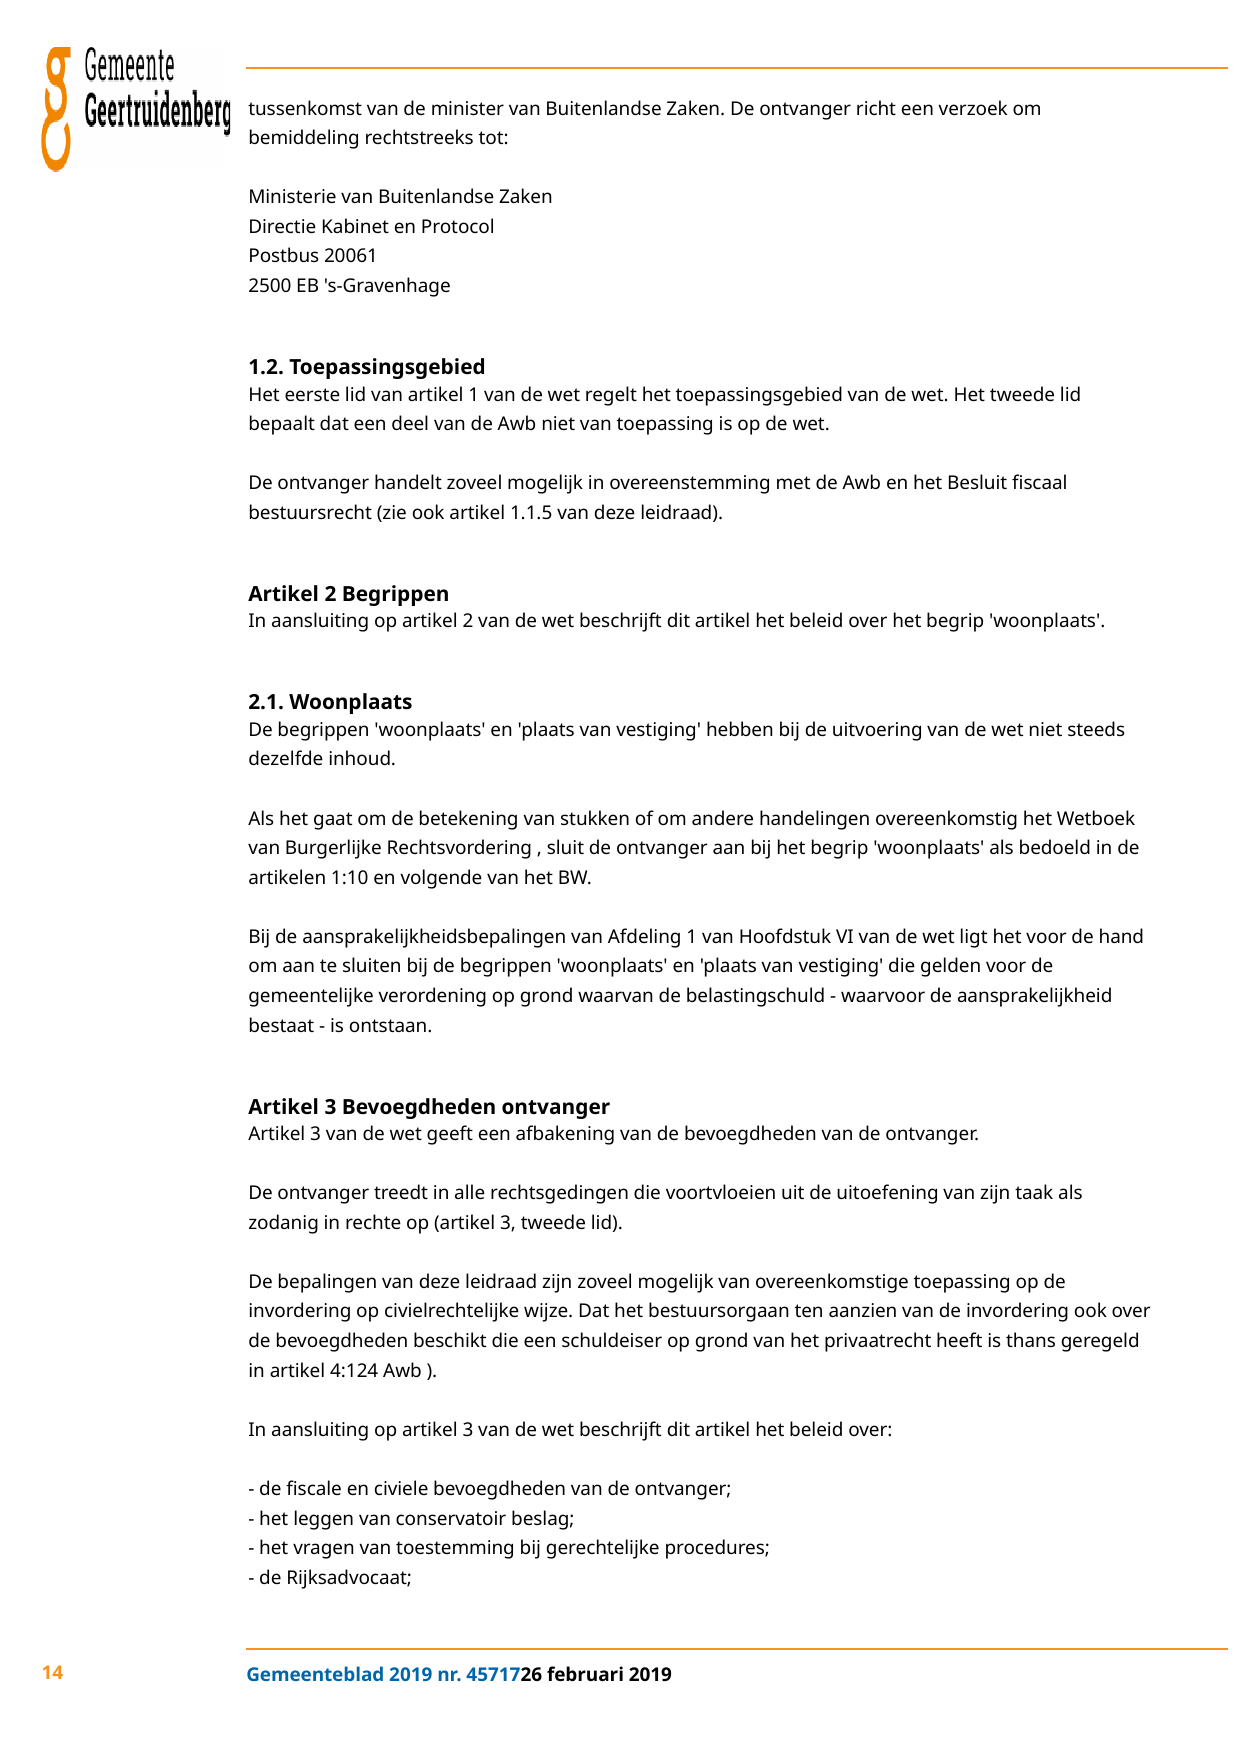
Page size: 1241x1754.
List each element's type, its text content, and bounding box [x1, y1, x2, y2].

text - het leggen van conservatoir beslag; [248, 1505, 1152, 1531]
text - de fiscale en civiele bevoegdheden van de ontvanger; [248, 1475, 1152, 1501]
text De ontvanger treedt in alle rechtsgedingen die voortvloeien uit de uitoefening van zijn taak als zodanig in rechte op (artikel 3, tweede lid). [248, 1179, 1152, 1235]
text Artikel 3 van de wet geeft een afbakening van de bevoegdheden van de ontvanger. [248, 1120, 1152, 1146]
text Artikel 2 Begrippen [248, 579, 1152, 607]
text - de Rijksadvocaat; [248, 1564, 1152, 1590]
text tussenkomst van de minister van Buitenlandse Zaken. De ontvanger richt een verzoek om bemiddeling rechtstreeks tot: [248, 95, 1152, 150]
text Het eerste lid van artikel 1 van de wet regelt het toepassingsgebied van de wet. Het tweede lid bepaalt dat een deel van de Awb niet van toepassing is op de wet. [248, 381, 1152, 436]
picture [41, 47, 231, 172]
text De bepalingen van deze leidraad zijn zoveel mogelijk van overeenkomstige toepassing op de invordering op civielrechtelijke wijze. Dat het bestuursorgaan ten aanzien van de invordering ook over de bevoegdheden beschikt die een schuldeiser op grond van het privaatrecht heeft is thans geregeld in artikel 4:124 Awb ). [248, 1268, 1152, 1383]
text In aansluiting op artikel 2 van de wet beschrijft dit artikel het beleid over het begrip 'woonplaats'. [248, 607, 1152, 633]
text De begrippen 'woonplaats' en 'plaats van vestiging' hebben bij de uitvoering van de wet niet steeds dezelfde inhoud. [248, 716, 1152, 771]
text Directie Kabinet en Protocol [248, 213, 1152, 239]
text Als het gaat om de betekening van stukken of om andere handelingen overeenkomstig het Wetboek van Burgerlijke Rechtsvordering , sluit de ontvanger aan bij het begrip 'woonplaats' als bedoeld in de artikelen 1:10 en volgende van het BW. [248, 805, 1152, 889]
text 2500 EB 's-Gravenhage [248, 272, 1152, 298]
text - het vragen van toestemming bij gerechtelijke procedures; [248, 1534, 1152, 1560]
text 1.2. Toepassingsgebied [248, 352, 1152, 381]
text In aansluiting op artikel 3 van de wet beschrijft dit artikel het beleid over: [248, 1416, 1152, 1442]
text Ministerie van Buitenlandse Zaken [248, 183, 1152, 209]
text De ontvanger handelt zoveel mogelijk in overeenstemming met de Awb en het Besluit fiscaal bestuursrecht (zie ook artikel 1.1.5 van deze leidraad). [248, 469, 1152, 525]
text Artikel 3 Bevoegdheden ontvanger [248, 1092, 1152, 1120]
text Bij de aansprakelijkheidsbepalingen van Afdeling 1 van Hoofdstuk VI van de wet ligt het voor de hand om aan te sluiten bij de begrippen 'woonplaats' en 'plaats van vestiging' die gelden voor de gemeentelijke verordening op grond waarvan de belastingschuld - waarvoor de aansprakelijkheid bestaat - is ontstaan. [248, 923, 1152, 1037]
text 2.1. Woonplaats [248, 687, 1152, 716]
text Postbus 20061 [248, 243, 1152, 268]
